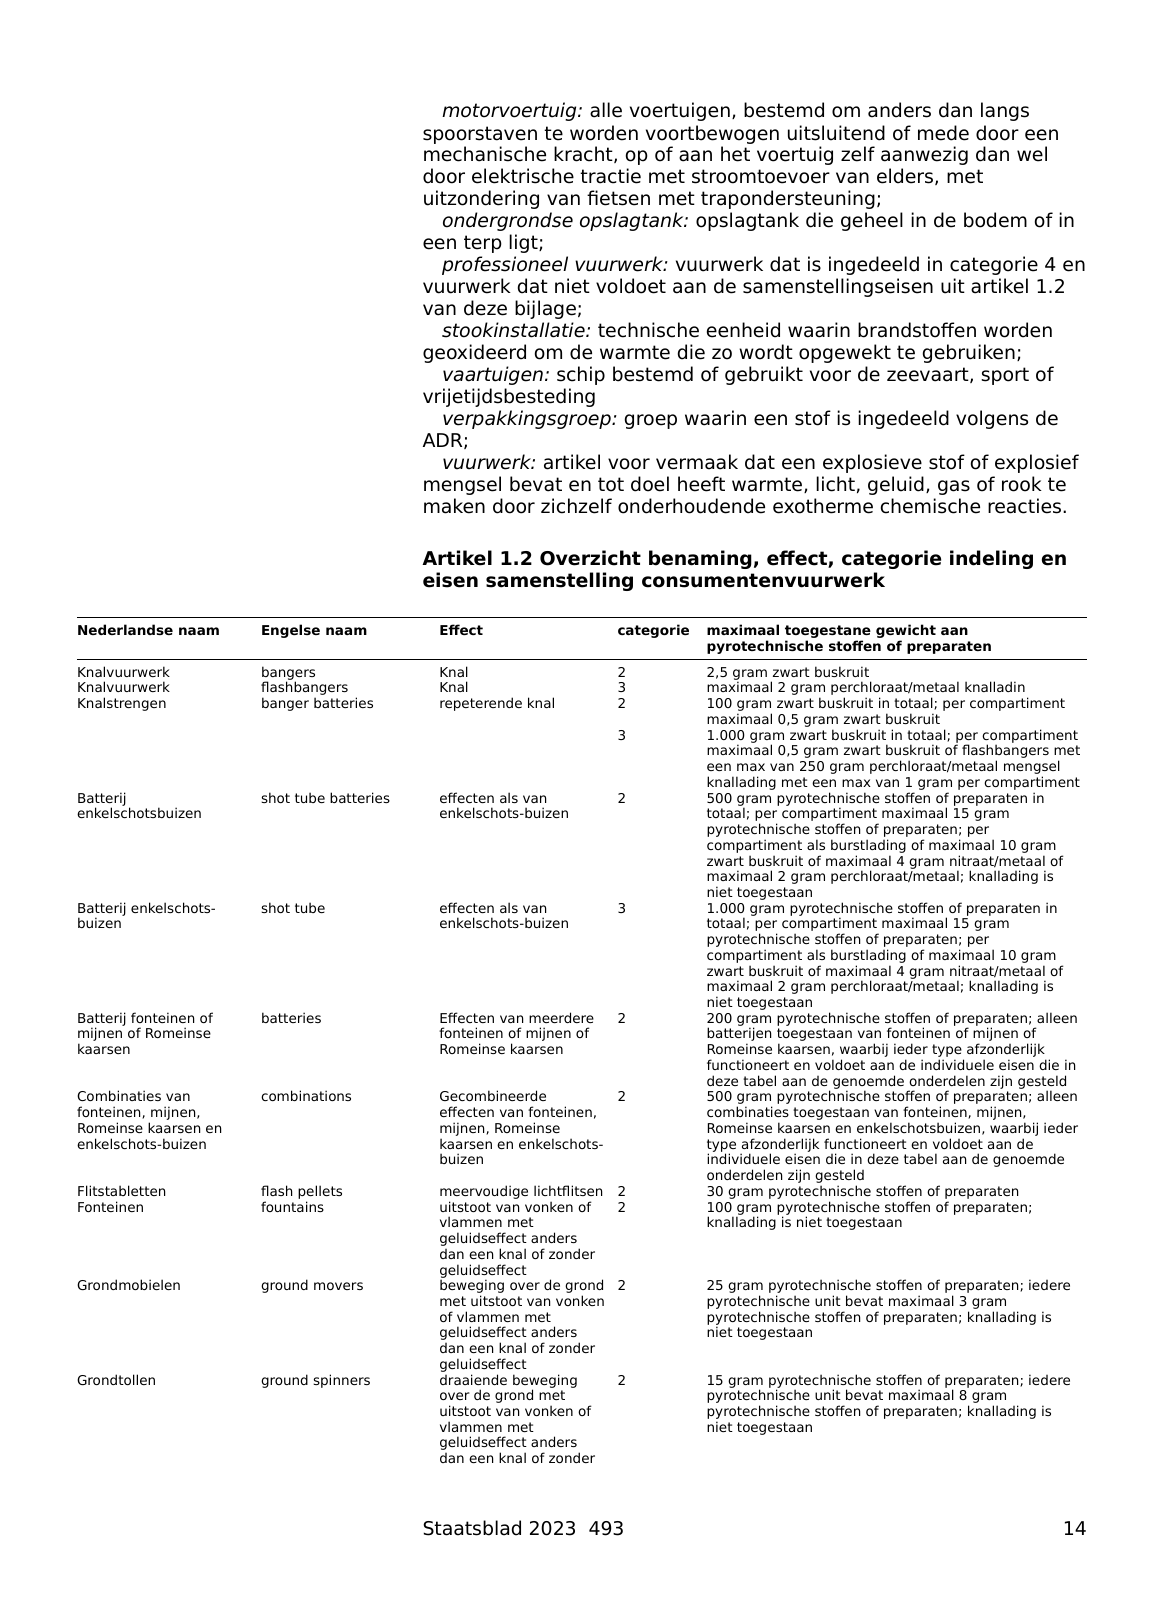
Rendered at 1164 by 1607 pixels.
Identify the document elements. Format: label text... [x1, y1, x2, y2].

table_cell 200 gram pyrotechnische stoffen of preparaten; alleen batterijen toegestaan van fonteinen of mijnen of Romeinse kaarsen, waarbij ieder type afzonderlijk functioneert en voldoet aan de individuele eisen die in deze tabel aan de genoemde onderdelen zijn gesteld [701, 1011, 1087, 1089]
table_cell [255, 728, 433, 790]
table_cell combinations [255, 1089, 433, 1184]
table_header maximaal toegestane gewicht aan pyrotechnische stoffen of preparaten [701, 618, 1087, 659]
subtitle Artikel 1.2 Overzicht benaming, effect, categorie indeling en eisen samenstelling consumentenvuurwerk [422, 548, 1087, 592]
table_cell 2 [611, 1011, 701, 1089]
table_cell 25 gram pyrotechnische stoffen of preparaten; iedere pyrotechnische unit bevat maximaal 3 gram pyrotechnische stoffen of preparaten; knallading is niet toegestaan [701, 1278, 1087, 1372]
table_cell Fonteinen [77, 1199, 255, 1278]
table_cell [77, 728, 255, 790]
table_cell Grondmobielen [77, 1278, 255, 1372]
table_cell 100 gram zwart buskruit in totaal; per compartiment maximaal 0,5 gram zwart buskruit [701, 696, 1087, 727]
table_header categorie [611, 618, 701, 659]
table_cell Knal [433, 660, 611, 680]
text stookinstallatie: technische eenheid waarin brandstoffen worden geoxideerd om de warmte die zo wordt opgewekt te gebruiken; [422, 320, 1087, 364]
text motorvoertuig: alle voertuigen, bestemd om anders dan langs spoorstaven te worden voortbewogen uitsluitend of mede door een mechanische kracht, op of aan het voertuig zelf aanwezig dan wel door elektrische tractie met stroomtoevoer van elders, met uitzondering van fietsen met trapondersteuning; [422, 100, 1087, 210]
table_cell 30 gram pyrotechnische stoffen of preparaten [701, 1184, 1087, 1199]
table_cell 1.000 gram zwart buskruit in totaal; per compartiment maximaal 0,5 gram zwart buskruit of flashbangers met een max van 250 gram perchloraat/metaal mengsel knallading met een max van 1 gram per compartiment [701, 728, 1087, 790]
text professioneel vuurwerk: vuurwerk dat is ingedeeld in categorie 4 en vuurwerk dat niet voldoet aan de samenstellingseisen uit artikel 1.2 van deze bijlage; [422, 254, 1087, 320]
table_cell 500 gram pyrotechnische stoffen of preparaten in totaal; per compartiment maximaal 15 gram pyrotechnische stoffen of preparaten; per compartiment als burstlading of maximaal 10 gram zwart buskruit of maximaal 4 gram nitraat/metaal of maximaal 2 gram perchloraat/metaal; knallading is niet toegestaan [701, 790, 1087, 901]
table_cell Knalvuurwerk [77, 680, 255, 696]
table_cell 15 gram pyrotechnische stoffen of preparaten; iedere pyrotechnische unit bevat maximaal 8 gram pyrotechnische stoffen of preparaten; knallading is niet toegestaan [701, 1373, 1087, 1467]
table_cell ground movers [255, 1278, 433, 1372]
table_cell banger batteries [255, 696, 433, 727]
text ondergrondse opslagtank: opslagtank die geheel in de bodem of in een terp ligt; [422, 210, 1087, 254]
table_cell beweging over de grond met uitstoot van vonken of vlammen met geluidseffect anders dan een knal of zonder geluidseffect [433, 1278, 611, 1372]
table_cell Grondtollen [77, 1373, 255, 1467]
table_cell 2 [611, 696, 701, 727]
table_cell flash pellets [255, 1184, 433, 1199]
table_cell Gecombineerde effecten van fonteinen, mijnen, Romeinse kaarsen en enkelschots-buizen [433, 1089, 611, 1184]
table_cell Batterij enkelschotsbuizen [77, 790, 255, 901]
table_cell Knalstrengen [77, 696, 255, 727]
table_cell 2 [611, 790, 701, 901]
table_cell 3 [611, 728, 701, 790]
text vaartuigen: schip bestemd of gebruikt voor de zeevaart, sport of vrijetijdsbesteding [422, 364, 1087, 408]
table_cell draaiende beweging over de grond met uitstoot van vonken of vlammen met geluidseffect anders dan een knal of zonder [433, 1373, 611, 1467]
table_cell 2 [611, 1089, 701, 1184]
table_cell Knal [433, 680, 611, 696]
table_header Nederlandse naam [77, 618, 255, 659]
table_cell Knalvuurwerk [77, 660, 255, 680]
table_cell 2 [611, 1184, 701, 1199]
table_cell bangers [255, 660, 433, 680]
table_cell Flitstabletten [77, 1184, 255, 1199]
table_cell 100 gram pyrotechnische stoffen of preparaten; knallading is niet toegestaan [701, 1199, 1087, 1278]
table_cell Batterij enkelschots-buizen [77, 901, 255, 1011]
table_cell 2 [611, 1199, 701, 1278]
table_cell 1.000 gram pyrotechnische stoffen of preparaten in totaal; per compartiment maximaal 15 gram pyrotechnische stoffen of preparaten; per compartiment als burstlading of maximaal 10 gram zwart buskruit of maximaal 4 gram nitraat/metaal of maximaal 2 gram perchloraat/metaal; knallading is niet toegestaan [701, 901, 1087, 1011]
table_cell meervoudige lichtflitsen [433, 1184, 611, 1199]
table_cell shot tube [255, 901, 433, 1011]
table_cell 2 [611, 1278, 701, 1372]
text verpakkingsgroep: groep waarin een stof is ingedeeld volgens de ADR; [422, 408, 1087, 452]
table_header Engelse naam [255, 618, 433, 659]
table_cell 3 [611, 901, 701, 1011]
table_cell Batterij fonteinen of mijnen of Romeinse kaarsen [77, 1011, 255, 1089]
table_cell 2 [611, 660, 701, 680]
table_cell shot tube batteries [255, 790, 433, 901]
table_cell 500 gram pyrotechnische stoffen of preparaten; alleen combinaties toegestaan van fonteinen, mijnen, Romeinse kaarsen en enkelschotsbuizen, waarbij ieder type afzonderlijk functioneert en voldoet aan de individuele eisen die in deze tabel aan de genoemde onderdelen zijn gesteld [701, 1089, 1087, 1184]
table_cell Effecten van meerdere fonteinen of mijnen of Romeinse kaarsen [433, 1011, 611, 1089]
table_cell [433, 728, 611, 790]
table_cell effecten als van enkelschots-buizen [433, 901, 611, 1011]
table_cell repeterende knal [433, 696, 611, 727]
table_cell maximaal 2 gram perchloraat/metaal knalladin [701, 680, 1087, 696]
text vuurwerk: artikel voor vermaak dat een explosieve stof of explosief mengsel bevat en tot doel heeft warmte, licht, geluid, gas of rook te maken door zichzelf onderhoudende exotherme chemische reacties. [422, 452, 1087, 518]
table_cell 3 [611, 680, 701, 696]
table_cell 2 [611, 1373, 701, 1467]
table_header Effect [433, 618, 611, 659]
table_cell batteries [255, 1011, 433, 1089]
table_cell fountains [255, 1199, 433, 1278]
table_cell 2,5 gram zwart buskruit [701, 660, 1087, 680]
table_cell uitstoot van vonken of vlammen met geluidseffect anders dan een knal of zonder geluidseffect [433, 1199, 611, 1278]
table_cell ground spinners [255, 1373, 433, 1467]
table_cell Combinaties van fonteinen, mijnen, Romeinse kaarsen en enkelschots-buizen [77, 1089, 255, 1184]
table_cell flashbangers [255, 680, 433, 696]
table_cell effecten als van enkelschots-buizen [433, 790, 611, 901]
